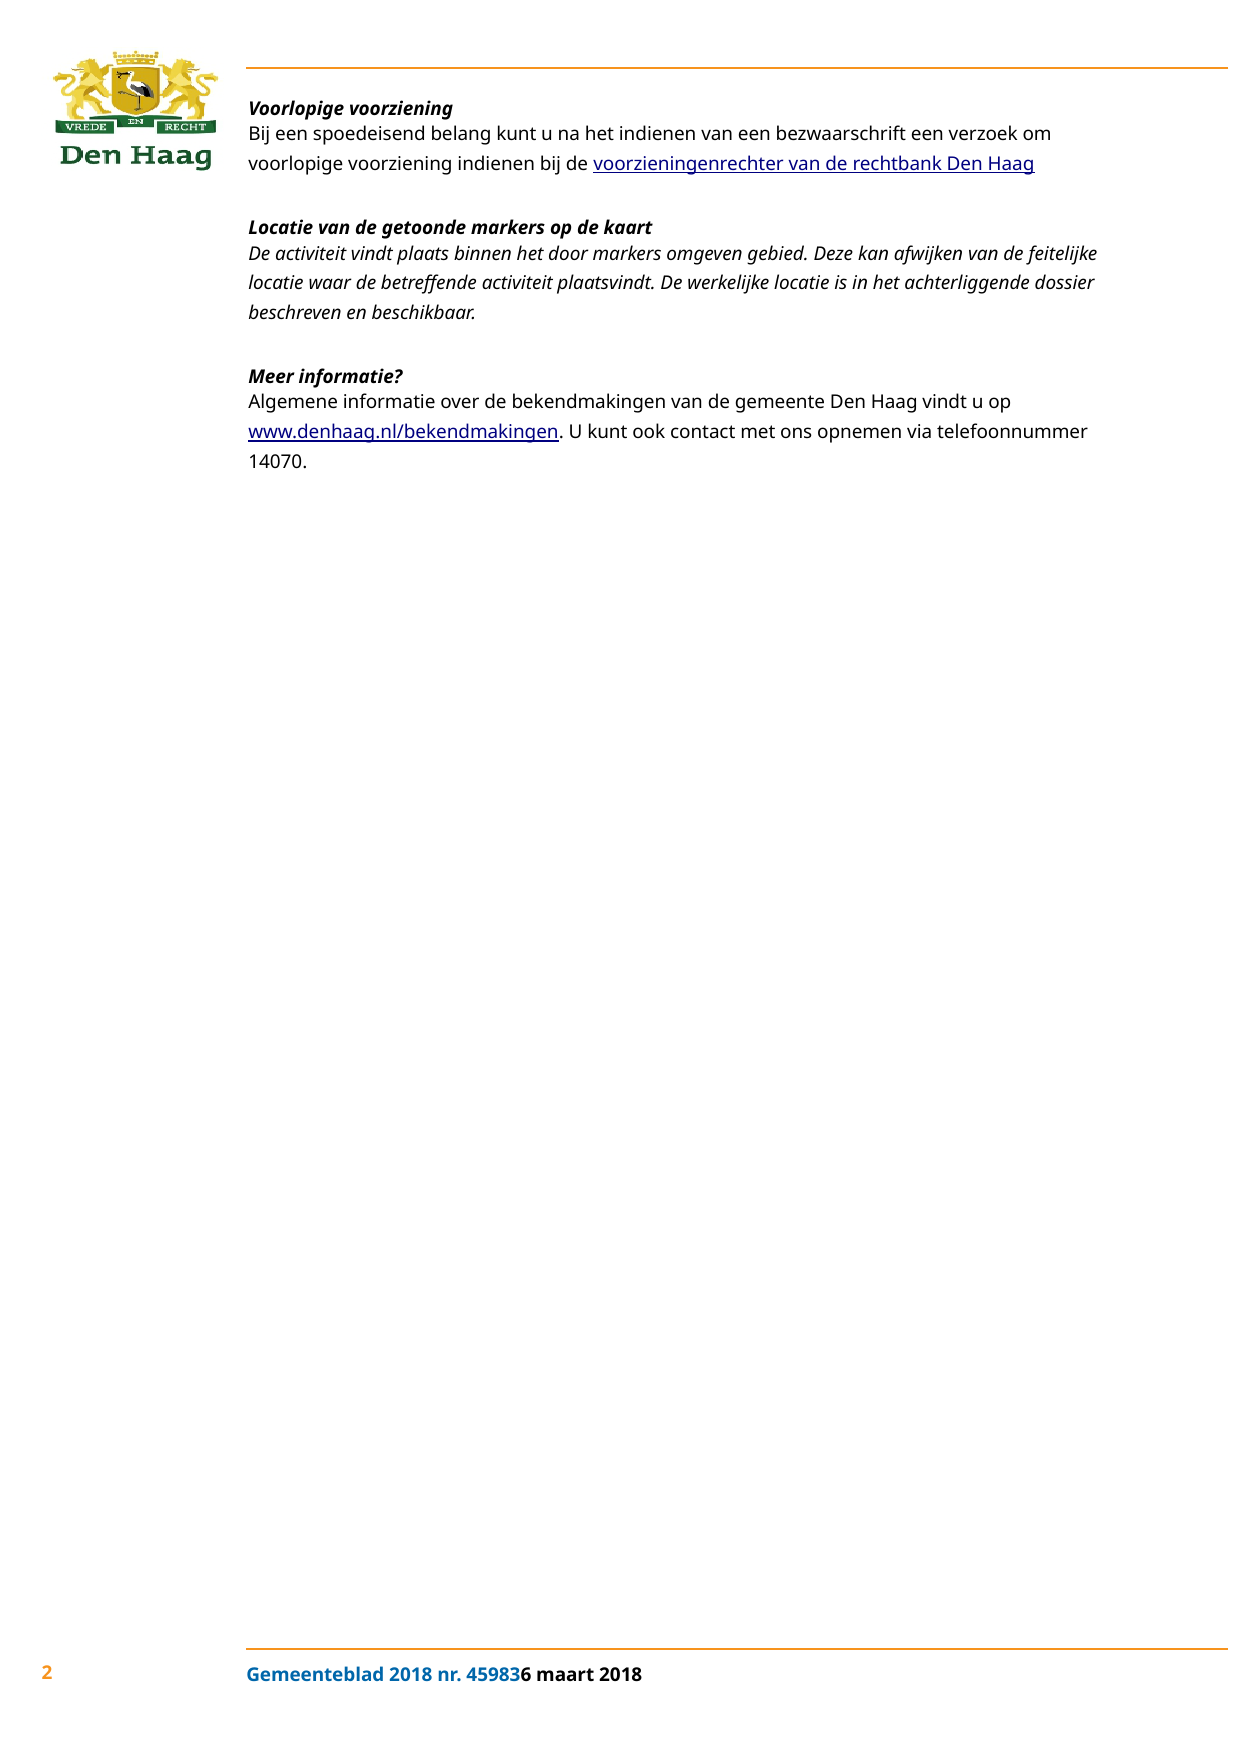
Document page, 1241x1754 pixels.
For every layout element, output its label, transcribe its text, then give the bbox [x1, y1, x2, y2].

text Voorlopige voorziening [248, 95, 1152, 121]
text De activiteit vindt plaats binnen het door markers omgeven gebied. Deze kan afwijken van de feitelijke locatie waar de betreffende activiteit plaatsvindt. De werkelijke locatie is in het achterliggende dossier beschreven en beschikbaar. [248, 240, 1152, 325]
text Bij een spoedeisend belang kunt u na het indienen van een bezwaarschrift een verzoek om voorlopige voorziening indienen bij de voorzieningenrechter van de rechtbank Den Haag [248, 121, 1152, 176]
picture [41, 47, 231, 172]
text Locatie van de getoonde markers op de kaart [248, 214, 1152, 240]
text Meer informatie? [248, 363, 1152, 389]
text Algemene informatie over de bekendmakingen van de gemeente Den Haag vindt u op www.denhaag.nl/bekendmakingen. U kunt ook contact met ons opnemen via telefoonnummer 14070. [248, 389, 1152, 473]
